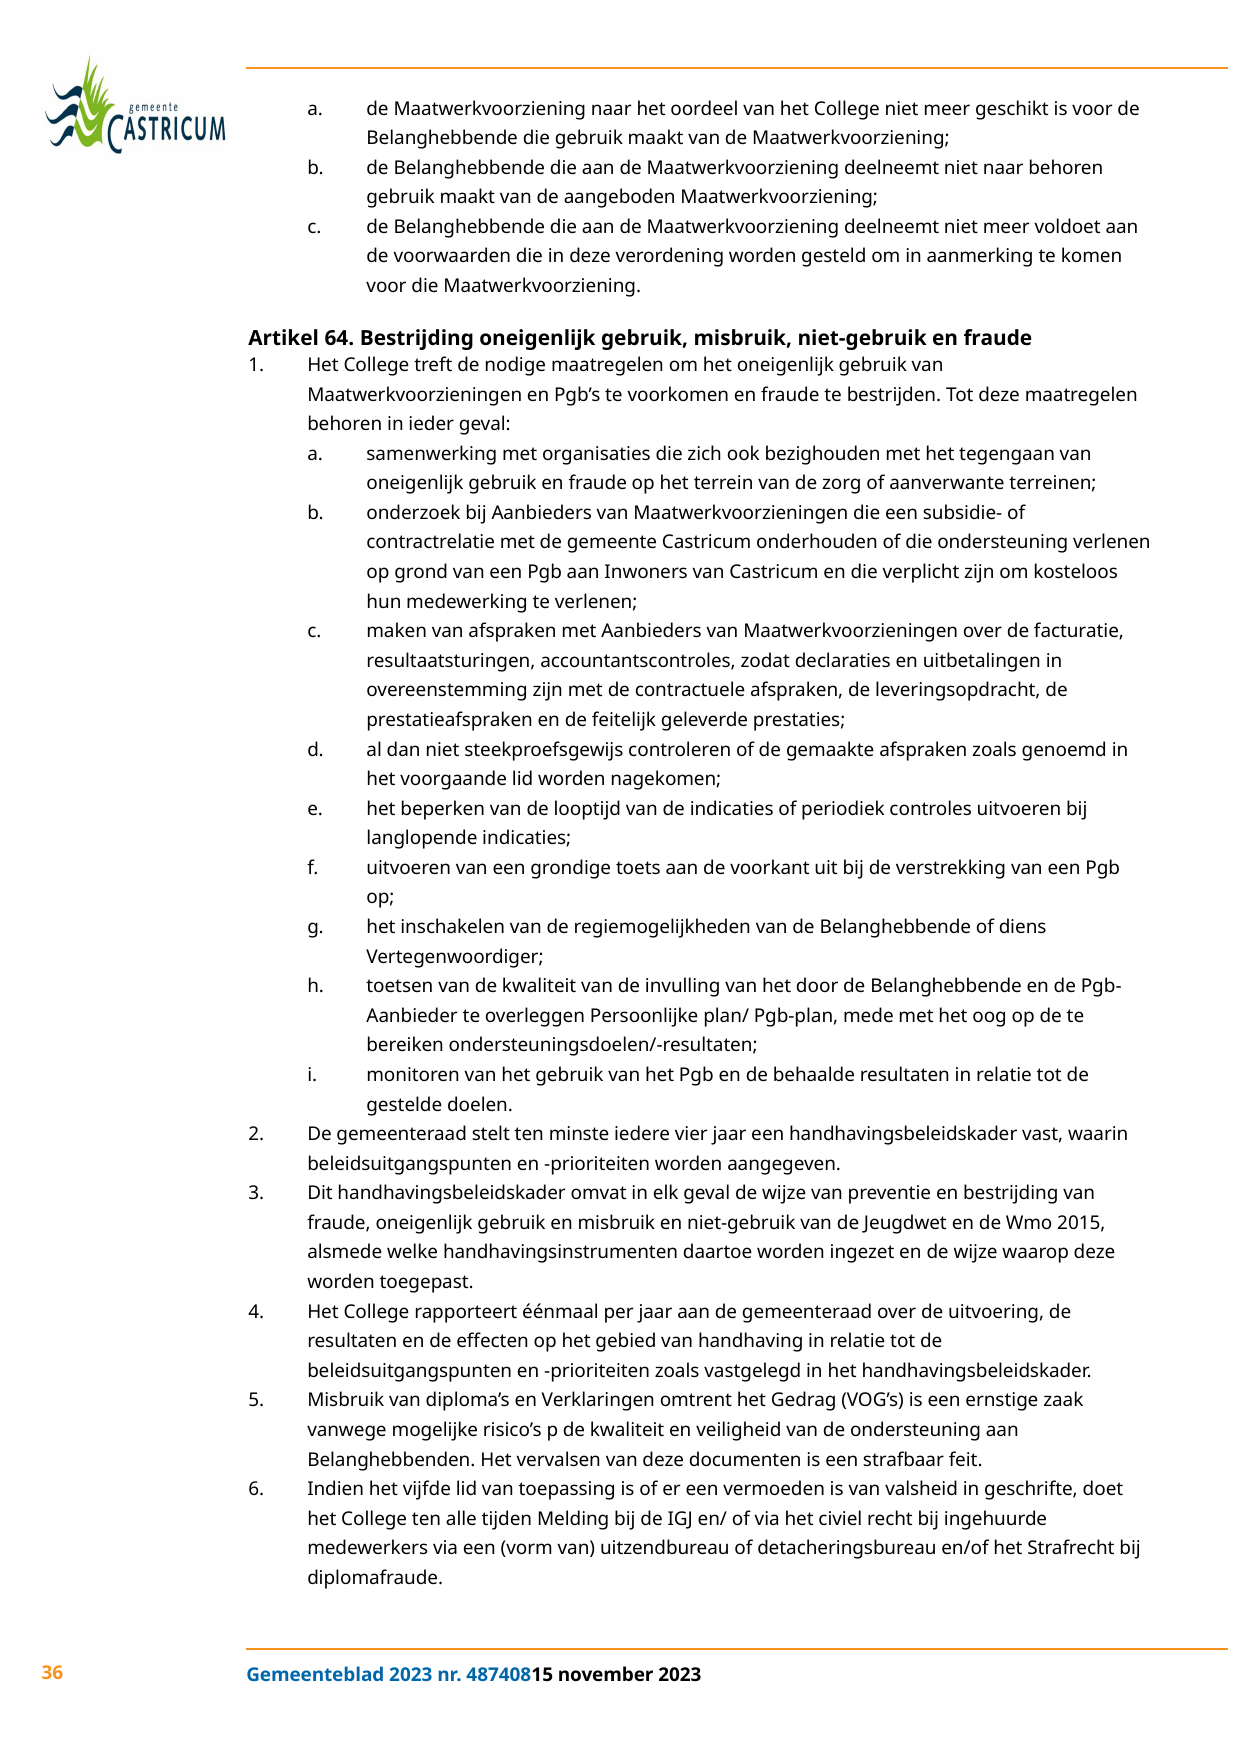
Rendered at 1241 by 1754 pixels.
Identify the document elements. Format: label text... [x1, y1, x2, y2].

list Misbruik van diploma’s en Verklaringen omtrent het Gedrag (VOG’s) is een ernstige zaak vanwege mogelijke risico’s p de kwaliteit en veiligheid van de ondersteuning aan Belanghebbenden. Het vervalsen van deze documenten is een strafbaar feit. [248, 1387, 1152, 1471]
list het inschakelen van de regiemogelijkheden van de Belanghebbende of diens Vertegenwoordiger; [307, 913, 1152, 968]
picture [41, 47, 231, 172]
list de Belanghebbende die aan de Maatwerkvoorziening deelneemt niet naar behoren gebruik maakt van de aangeboden Maatwerkvoorziening; [307, 154, 1152, 209]
list Het College rapporteert éénmaal per jaar aan de gemeenteraad over de uitvoering, de resultaten en de effecten op het gebied van handhaving in relatie tot de beleidsuitgangspunten en -prioriteiten zoals vastgelegd in het handhavingsbeleidskader. [248, 1298, 1152, 1383]
list de Belanghebbende die aan de Maatwerkvoorziening deelneemt niet meer voldoet aan de voorwaarden die in deze verordening worden gesteld om in aanmerking te komen voor die Maatwerkvoorziening. [307, 213, 1152, 298]
list Dit handhavingsbeleidskader omvat in elk geval de wijze van preventie en bestrijding van fraude, oneigenlijk gebruik en misbruik en niet-gebruik van de Jeugdwet en de Wmo 2015, alsmede welke handhavingsinstrumenten daartoe worden ingezet en de wijze waarop deze worden toegepast. [248, 1179, 1152, 1294]
list al dan niet steekproefsgewijs controleren of de gemaakte afspraken zoals genoemd in het voorgaande lid worden nagekomen; [307, 736, 1152, 791]
list Indien het vijfde lid van toepassing is of er een vermoeden is van valsheid in geschrifte, doet het College ten alle tijden Melding bij de IGJ en/ of via het civiel recht bij ingehuurde medewerkers via een (vorm van) uitzendbureau of detacheringsbureau en/of het Strafrecht bij diplomafraude. [248, 1475, 1152, 1590]
list uitvoeren van een grondige toets aan de voorkant uit bij de verstrekking van een Pgb op; [307, 854, 1152, 909]
list het beperken van de looptijd van de indicaties of periodiek controles uitvoeren bij langlopende indicaties; [307, 795, 1152, 850]
text Artikel 64. Bestrijding oneigenlijk gebruik, misbruik, niet-gebruik en fraude [248, 323, 1152, 351]
list de Maatwerkvoorziening naar het oordeel van het College niet meer geschikt is voor de Belanghebbende die gebruik maakt van de Maatwerkvoorziening; [307, 95, 1152, 150]
list maken van afspraken met Aanbieders van Maatwerkvoorzieningen over de facturatie, resultaatsturingen, accountantscontroles, zodat declaraties en uitbetalingen in overeenstemming zijn met de contractuele afspraken, de leveringsopdracht, de prestatieafspraken en de feitelijk geleverde prestaties; [307, 617, 1152, 732]
list De gemeenteraad stelt ten minste iedere vier jaar een handhavingsbeleidskader vast, waarin beleidsuitgangspunten en -prioriteiten worden aangegeven. [248, 1120, 1152, 1176]
list samenwerking met organisaties die zich ook bezighouden met het tegengaan van oneigenlijk gebruik en fraude op het terrein van de zorg of aanverwante terreinen; [307, 440, 1152, 495]
list onderzoek bij Aanbieders van Maatwerkvoorzieningen die een subsidie- of contractrelatie met de gemeente Castricum onderhouden of die ondersteuning verlenen op grond van een Pgb aan Inwoners van Castricum en die verplicht zijn om kosteloos hun medewerking te verlenen; [307, 499, 1152, 613]
list monitoren van het gebruik van het Pgb en de behaalde resultaten in relatie tot de gestelde doelen. [307, 1061, 1152, 1116]
list toetsen van de kwaliteit van de invulling van het door de Belanghebbende en de Pgb-Aanbieder te overleggen Persoonlijke plan/ Pgb-plan, mede met het oog op de te bereiken ondersteuningsdoelen/-resultaten; [307, 972, 1152, 1057]
list Het College treft de nodige maatregelen om het oneigenlijk gebruik van Maatwerkvoorzieningen en Pgb’s te voorkomen en fraude te bestrijden. Tot deze maatregelen behoren in ieder geval: [248, 351, 1152, 436]
